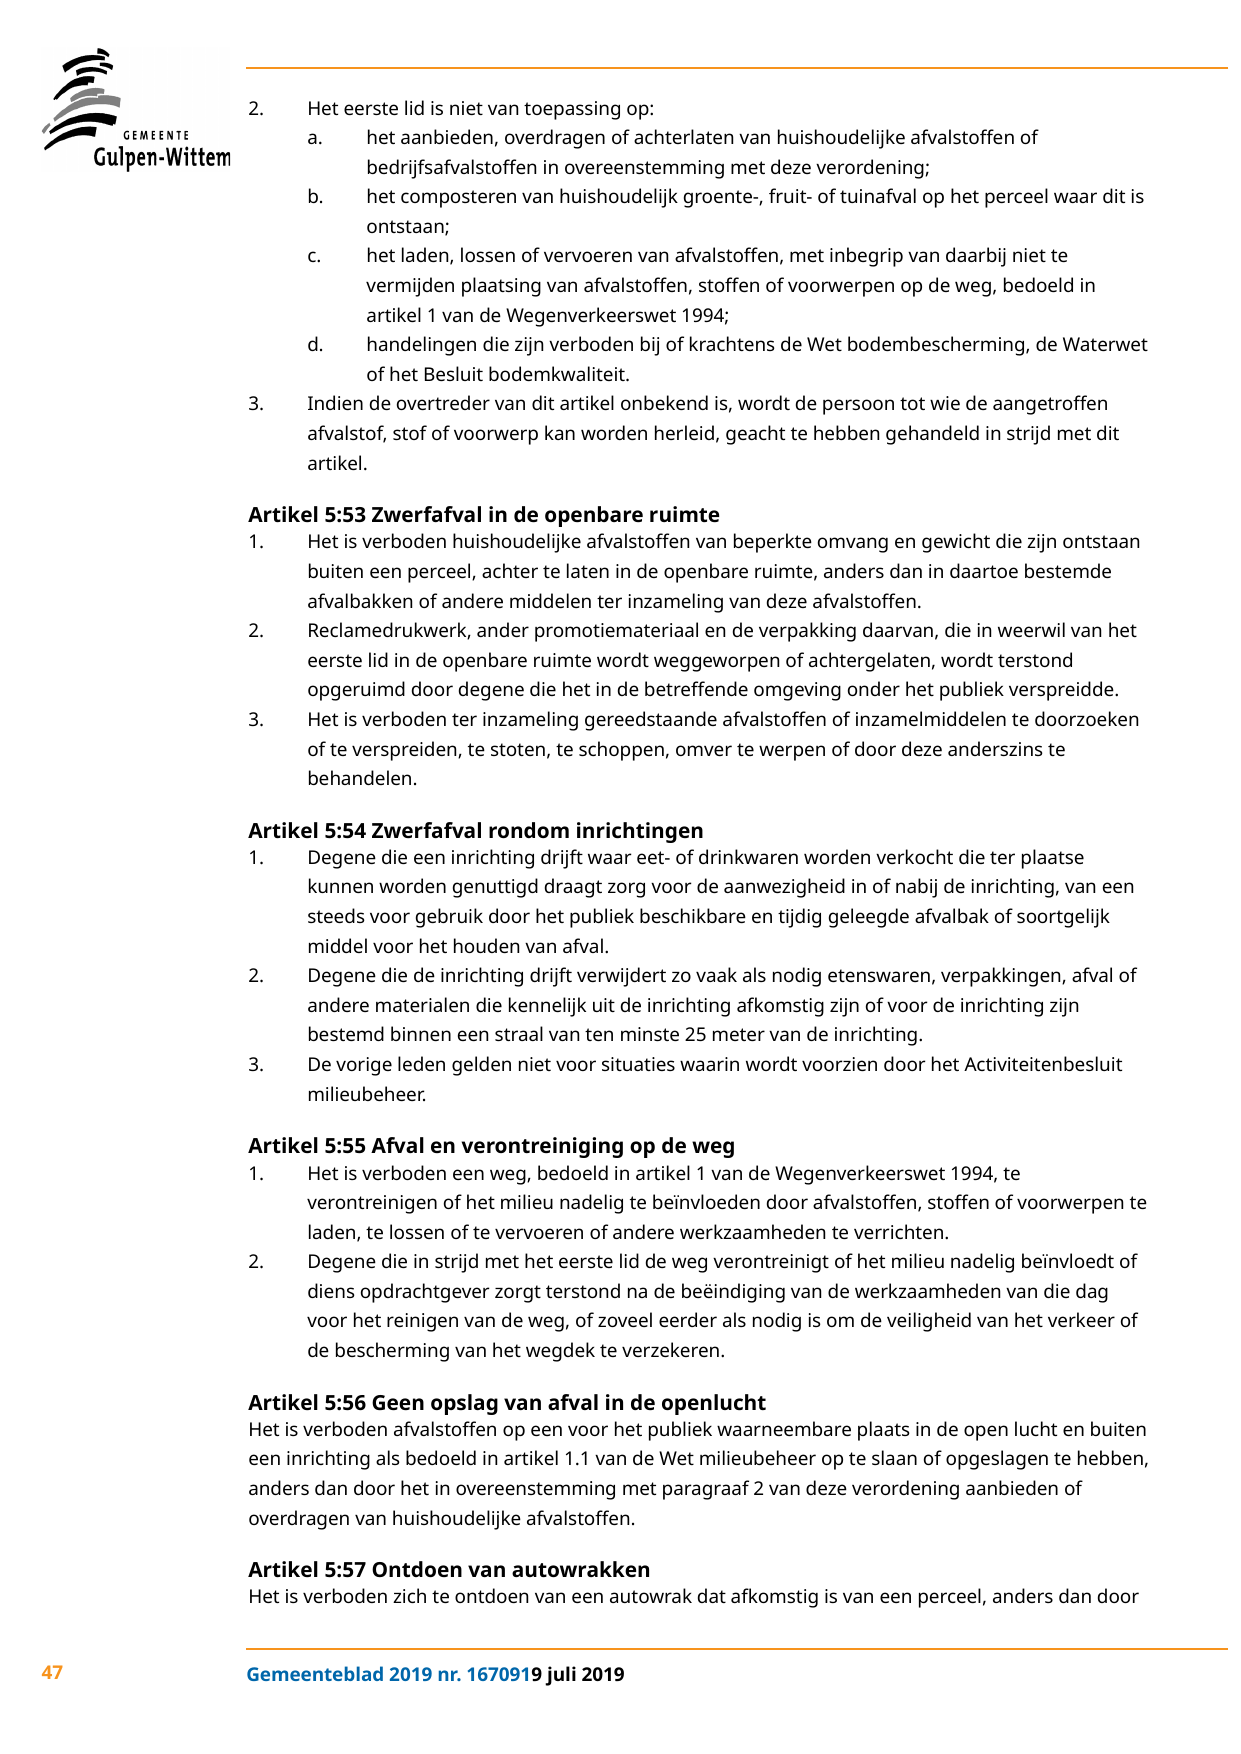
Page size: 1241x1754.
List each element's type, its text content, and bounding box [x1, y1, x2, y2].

list Indien de overtreder van dit artikel onbekend is, wordt de persoon tot wie de aangetroffen afvalstof, stof of voorwerp kan worden herleid, geacht te hebben gehandeld in strijd met dit artikel. [248, 391, 1152, 476]
list Degene die een inrichting drijft waar eet- of drinkwaren worden verkocht die ter plaatse kunnen worden genuttigd draagt zorg voor de aanwezigheid in of nabij de inrichting, van een steeds voor gebruik door het publiek beschikbare en tijdig geleegde afvalbak of soortgelijk middel voor het houden van afval. [248, 844, 1152, 959]
list Reclamedrukwerk, ander promotiemateriaal en de verpakking daarvan, die in weerwil van het eerste lid in de openbare ruimte wordt weggeworpen of achtergelaten, wordt terstond opgeruimd door degene die het in de betreffende omgeving onder het publiek verspreidde. [248, 617, 1152, 702]
text Het is verboden afvalstoffen op een voor het publiek waarneembare plaats in de open lucht en buiten een inrichting als bedoeld in artikel 1.1 van de Wet milieubeheer op te slaan of opgeslagen te hebben, anders dan door het in overeenstemming met paragraaf 2 van deze verordening aanbieden of overdragen van huishoudelijke afvalstoffen. [248, 1416, 1152, 1531]
text Artikel 5:53 Zwerfafval in de openbare ruimte [248, 500, 1152, 529]
list Degene die de inrichting drijft verwijdert zo vaak als nodig etenswaren, verpakkingen, afval of andere materialen die kennelijk uit de inrichting afkomstig zijn of voor de inrichting zijn bestemd binnen een straal van ten minste 25 meter van de inrichting. [248, 962, 1152, 1047]
text Artikel 5:55 Afval en verontreiniging op de weg [248, 1131, 1152, 1160]
list het composteren van huishoudelijk groente-, fruit- of tuinafval op het perceel waar dit is ontstaan; [307, 183, 1152, 239]
text Artikel 5:56 Geen opslag van afval in de openlucht [248, 1388, 1152, 1416]
text Het is verboden zich te ontdoen van een autowrak dat afkomstig is van een perceel, anders dan door [248, 1584, 1152, 1609]
list De vorige leden gelden niet voor situaties waarin wordt voorzien door het Activiteitenbesluit milieubeheer. [248, 1051, 1152, 1107]
list Het eerste lid is niet van toepassing op: [248, 95, 1152, 121]
text Artikel 5:57 Ontdoen van autowrakken [248, 1555, 1152, 1584]
text Artikel 5:54 Zwerfafval rondom inrichtingen [248, 816, 1152, 844]
list het aanbieden, overdragen of achterlaten van huishoudelijke afvalstoffen of bedrijfsafvalstoffen in overeenstemming met deze verordening; [307, 124, 1152, 180]
list handelingen die zijn verboden bij of krachtens de Wet bodembescherming, de Waterwet of het Besluit bodemkwaliteit. [307, 331, 1152, 387]
list Degene die in strijd met het eerste lid de weg verontreinigt of het milieu nadelig beïnvloedt of diens opdrachtgever zorgt terstond na de beëindiging van de werkzaamheden van die dag voor het reinigen van de weg, of zoveel eerder als nodig is om de veiligheid van het verkeer of de bescherming van het wegdek te verzekeren. [248, 1248, 1152, 1363]
list Het is verboden ter inzameling gereedstaande afvalstoffen of inzamelmiddelen te doorzoeken of te verspreiden, te stoten, te schoppen, omver te werpen of door deze anderszins te behandelen. [248, 706, 1152, 791]
list Het is verboden huishoudelijke afvalstoffen van beperkte omvang en gewicht die zijn ontstaan buiten een perceel, achter te laten in de openbare ruimte, anders dan in daartoe bestemde afvalbakken of andere middelen ter inzameling van deze afvalstoffen. [248, 529, 1152, 613]
picture [41, 47, 231, 172]
list Het is verboden een weg, bedoeld in artikel 1 van de Wegenverkeerswet 1994, te verontreinigen of het milieu nadelig te beïnvloeden door afvalstoffen, stoffen of voorwerpen te laden, te lossen of te vervoeren of andere werkzaamheden te verrichten. [248, 1160, 1152, 1244]
list het laden, lossen of vervoeren van afvalstoffen, met inbegrip van daarbij niet te vermijden plaatsing van afvalstoffen, stoffen of voorwerpen op de weg, bedoeld in artikel 1 van de Wegenverkeerswet 1994; [307, 243, 1152, 328]
